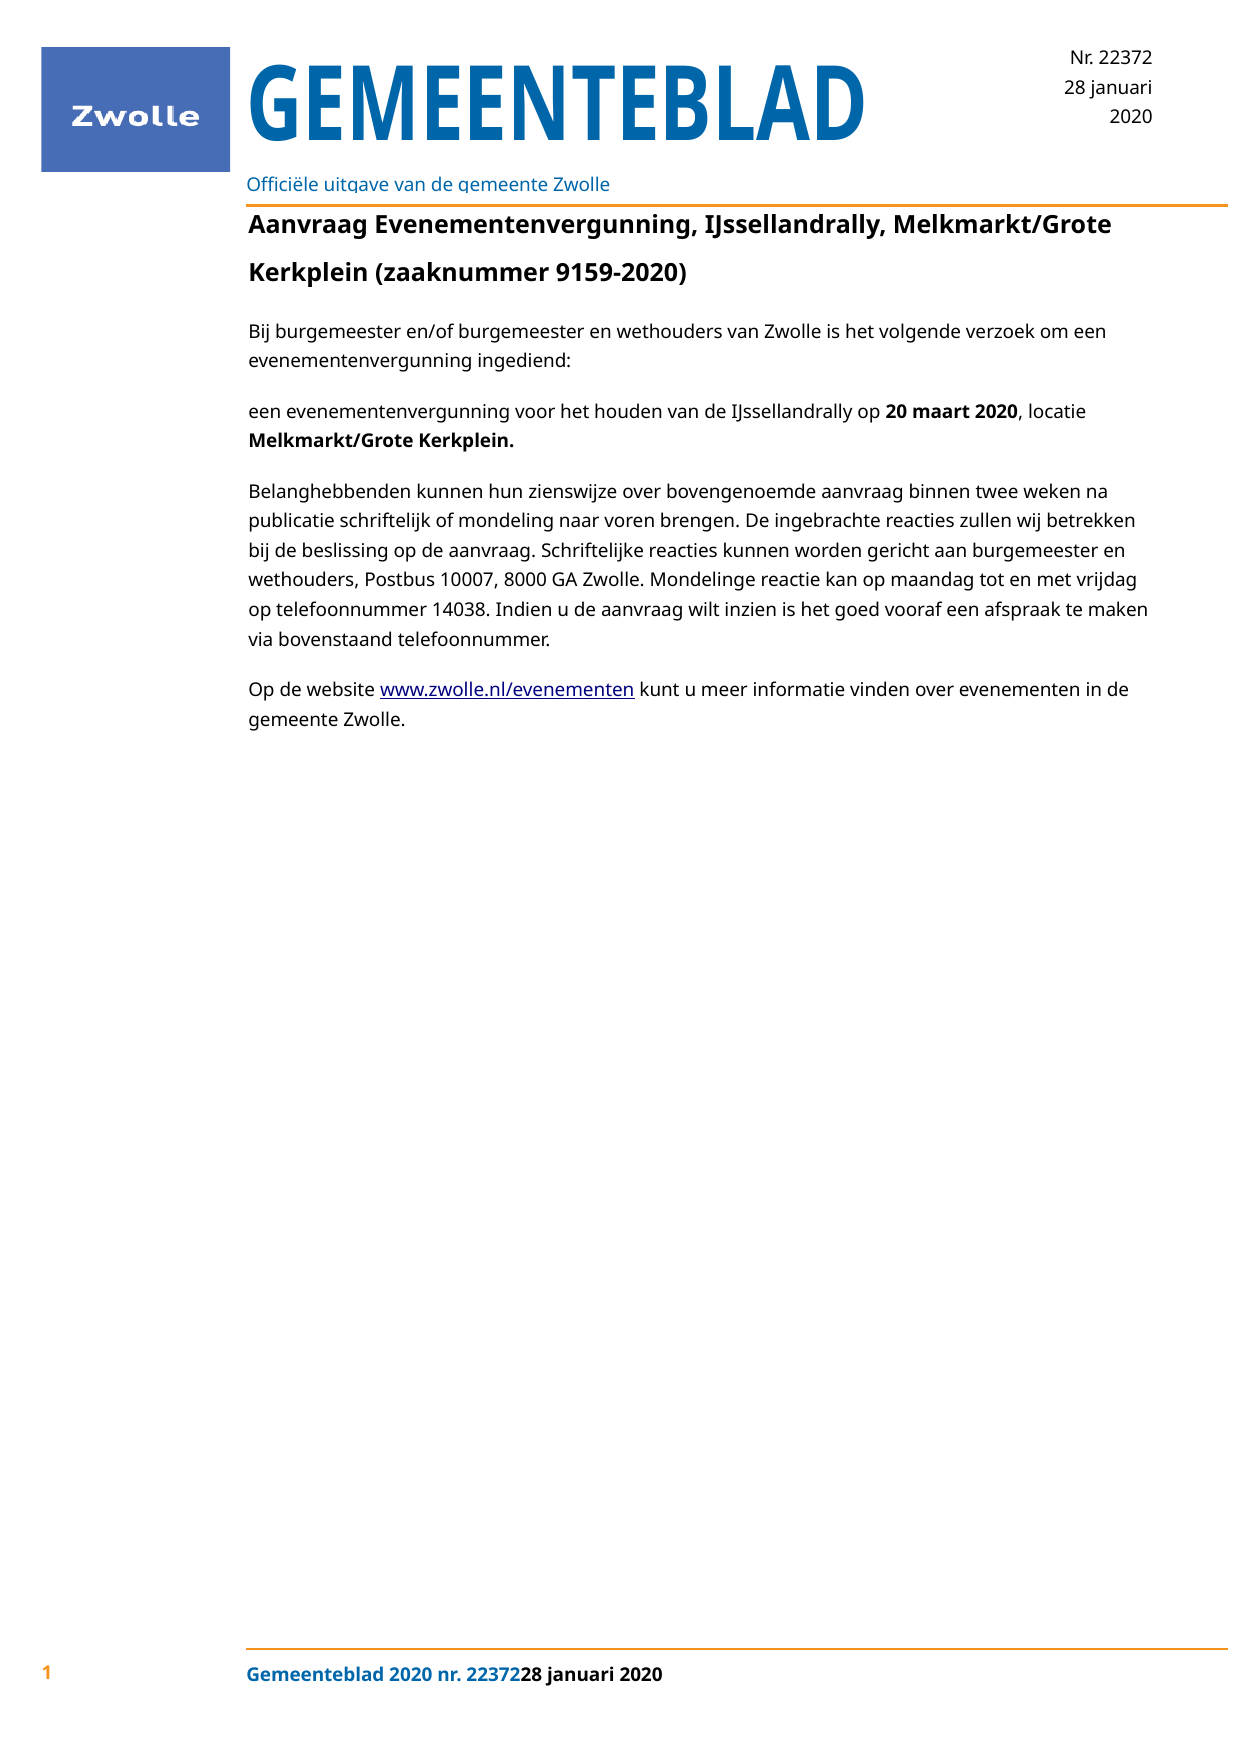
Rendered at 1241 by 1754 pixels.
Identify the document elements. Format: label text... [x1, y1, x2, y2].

text Op de website www.zwolle.nl/evenementen kunt u meer informatie vinden over evenementen in de gemeente Zwolle. [248, 676, 1152, 732]
text Belanghebbenden kunnen hun zienswijze over bovengenoemde aanvraag binnen twee weken na publicatie schriftelijk of mondeling naar voren brengen. De ingebrachte reacties zullen wij betrekken bij de beslissing op de aanvraag. Schriftelijke reacties kunnen worden gericht aan burgemeester en wethouders, Postbus 10007, 8000 GA Zwolle. Mondelinge reactie kan op maandag tot en met vrijdag op telefoonnummer 14038. Indien u de aanvraag wilt inzien is het goed vooraf een afspraak te maken via bovenstaand telefoonnummer. [248, 478, 1152, 652]
text een evenementenvergunning voor het houden van de IJssellandrally op 20 maart 2020, locatie Melkmarkt/Grote Kerkplein. [248, 398, 1152, 453]
text Aanvraag Evenementenvergunning, IJssellandrally, Melkmarkt/Grote Kerkplein (zaaknummer 9159-2020) [248, 207, 1152, 288]
text Bij burgemeester en/of burgemeester en wethouders van Zwolle is het volgende verzoek om een evenementenvergunning ingediend: [248, 318, 1152, 373]
picture [41, 47, 231, 172]
